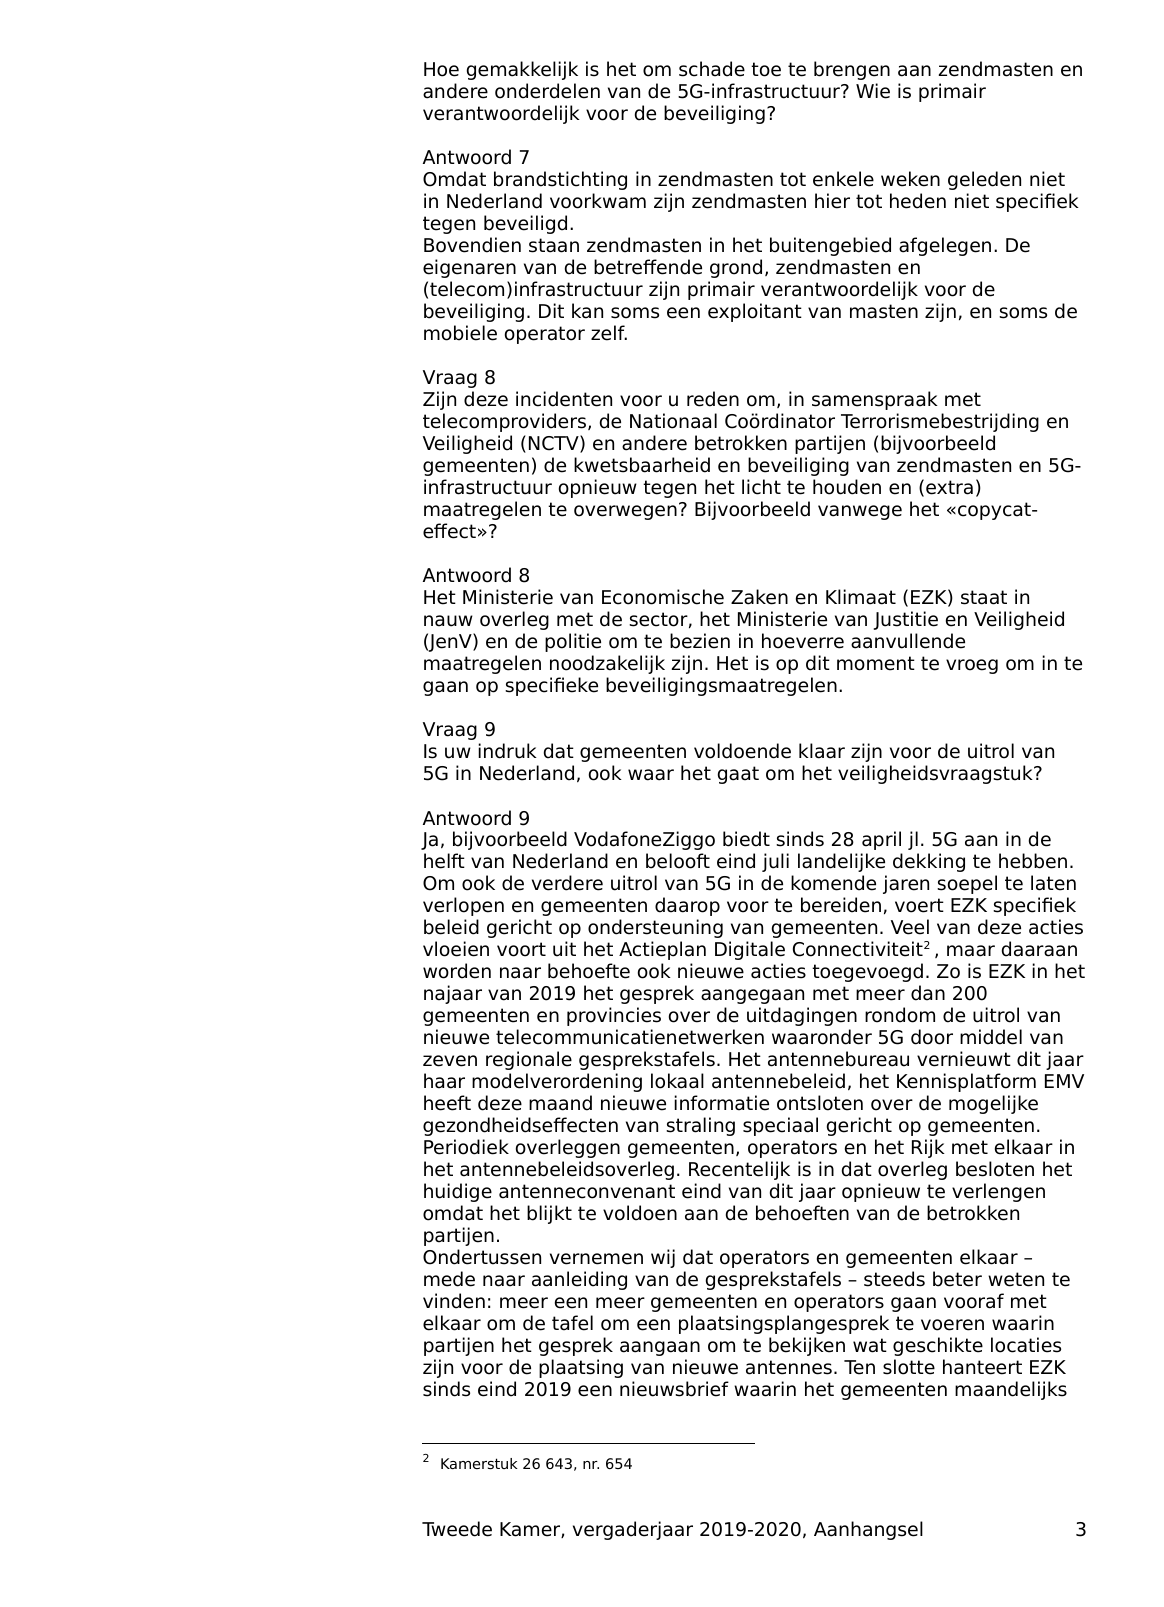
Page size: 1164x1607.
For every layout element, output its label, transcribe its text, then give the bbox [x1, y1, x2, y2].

text Is uw indruk dat gemeenten voldoende klaar zijn voor de uitrol van 5G in Nederland, ook waar het gaat om het veiligheidsvraagstuk? [422, 741, 1087, 785]
text Kamerstuk 26 643, nr. 654 [422, 1452, 1087, 1474]
text Antwoord 7 [422, 147, 1087, 169]
text Vraag 8 [422, 367, 1087, 389]
text Omdat brandstichting in zendmasten tot enkele weken geleden niet in Nederland voorkwam zijn zendmasten hier tot heden niet specifiek tegen beveiligd. [422, 169, 1087, 235]
text Zijn deze incidenten voor u reden om, in samenspraak met telecomproviders, de Nationaal Coördinator Terrorismebestrijding en Veiligheid (NCTV) en andere betrokken partijen (bijvoorbeeld gemeenten) de kwetsbaarheid en beveiliging van zendmasten en 5G-infrastructuur opnieuw tegen het licht te houden en (extra) maatregelen te overwegen? Bijvoorbeeld vanwege het «copycat-effect»? [422, 389, 1087, 543]
text Hoe gemakkelijk is het om schade toe te brengen aan zendmasten en andere onderdelen van de 5G-infrastructuur? Wie is primair verantwoordelijk voor de beveiliging? [422, 59, 1087, 125]
text Antwoord 9 [422, 807, 1087, 829]
text Ja, bijvoorbeeld VodafoneZiggo biedt sinds 28 april jl. 5G aan in de helft van Nederland en belooft eind juli landelijke dekking te hebben. Om ook de verdere uitrol van 5G in de komende jaren soepel te laten verlopen en gemeenten daarop voor te bereiden, voert EZK specifiek beleid gericht op ondersteuning van gemeenten. Veel van deze acties vloeien voort uit het Actieplan Digitale Connectiviteit, maar daaraan worden naar behoefte ook nieuwe acties toegevoegd. Zo is EZK in het najaar van 2019 het gesprek aangegaan met meer dan 200 gemeenten en provincies over de uitdagingen rondom de uitrol van nieuwe telecommunicatienetwerken waaronder 5G door middel van zeven regionale gesprekstafels. Het antennebureau vernieuwt dit jaar haar modelverordening lokaal antennebeleid, het Kennisplatform EMV heeft deze maand nieuwe informatie ontsloten over de mogelijke gezondheidseffecten van straling speciaal gericht op gemeenten. Periodiek overleggen gemeenten, operators en het Rijk met elkaar in het antennebeleidsoverleg. Recentelijk is in dat overleg besloten het huidige antenneconvenant eind van dit jaar opnieuw te verlengen omdat het blijkt te voldoen aan de behoeften van de betrokken partijen. [422, 829, 1087, 1247]
text Het Ministerie van Economische Zaken en Klimaat (EZK) staat in nauw overleg met de sector, het Ministerie van Justitie en Veiligheid (JenV) en de politie om te bezien in hoeverre aanvullende maatregelen noodzakelijk zijn. Het is op dit moment te vroeg om in te gaan op specifieke beveiligingsmaatregelen. [422, 587, 1087, 697]
text Antwoord 8 [422, 565, 1087, 587]
text Ondertussen vernemen wij dat operators en gemeenten elkaar – mede naar aanleiding van de gesprekstafels – steeds beter weten te vinden: meer een meer gemeenten en operators gaan vooraf met elkaar om de tafel om een plaatsingsplangesprek te voeren waarin partijen het gesprek aangaan om te bekijken wat geschikte locaties zijn voor de plaatsing van nieuwe antennes. Ten slotte hanteert EZK sinds eind 2019 een nieuwsbrief waarin het gemeenten maandelijks [422, 1247, 1087, 1401]
text Vraag 9 [422, 719, 1087, 741]
text Bovendien staan zendmasten in het buitengebied afgelegen. De eigenaren van de betreffende grond, zendmasten en (telecom)infrastructuur zijn primair verantwoordelijk voor de beveiliging. Dit kan soms een exploitant van masten zijn, en soms de mobiele operator zelf. [422, 235, 1087, 345]
